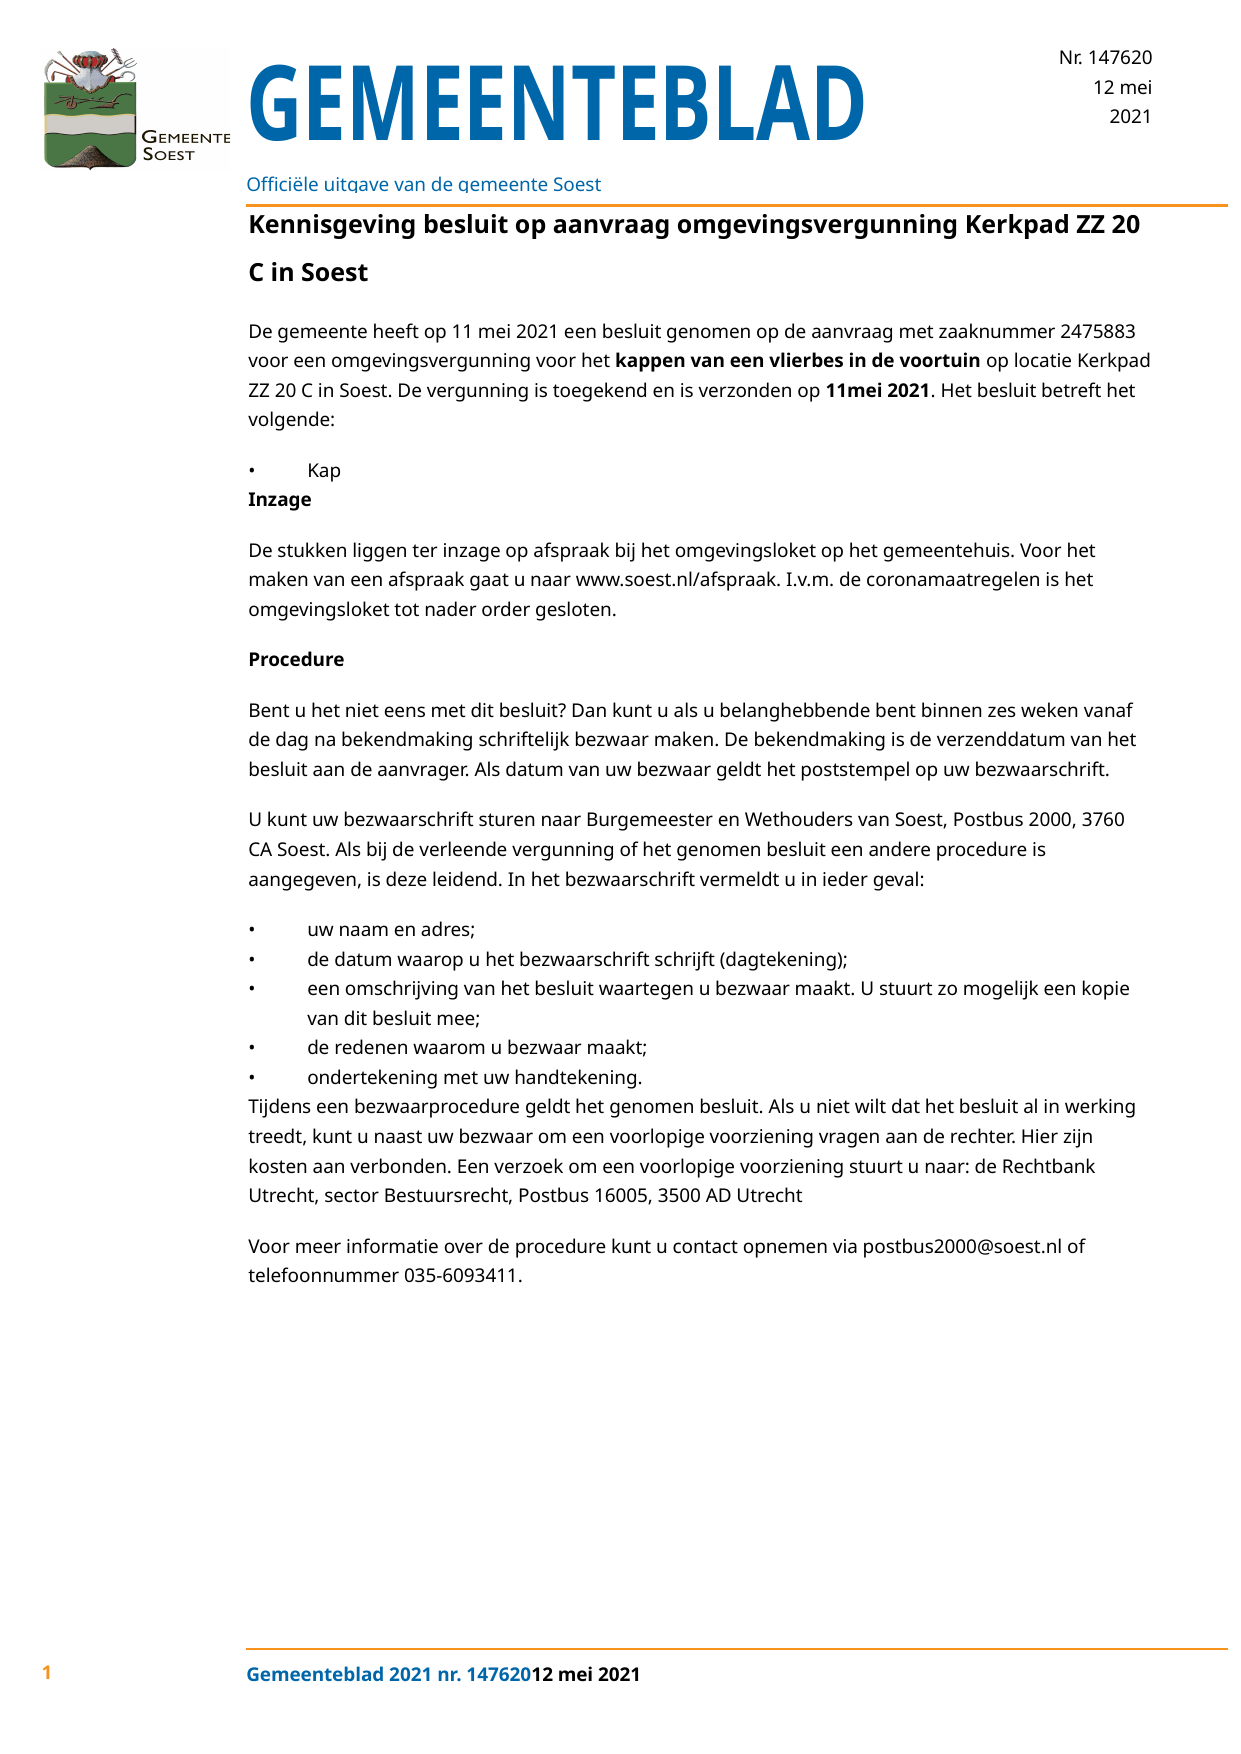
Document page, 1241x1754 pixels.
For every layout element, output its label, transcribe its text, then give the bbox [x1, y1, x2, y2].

text Inzage [248, 487, 1152, 512]
list de redenen waarom u bezwaar maakt; [248, 1034, 1152, 1060]
text Bent u het niet eens met dit besluit? Dan kunt u als u belanghebbende bent binnen zes weken vanaf de dag na bekendmaking schriftelijk bezwaar maken. De bekendmaking is de verzenddatum van het besluit aan de aanvrager. Als datum van uw bezwaar geldt het poststempel op uw bezwaarschrift. [248, 697, 1152, 782]
text De stukken liggen ter inzage op afspraak bij het omgevingsloket op het gemeentehuis. Voor het maken van een afspraak gaat u naar www.soest.nl/afspraak. I.v.m. de coronamaatregelen is het omgevingsloket tot nader order gesloten. [248, 537, 1152, 622]
list uw naam en adres; [248, 916, 1152, 942]
list de datum waarop u het bezwaarschrift schrijft (dagtekening); [248, 946, 1152, 972]
list een omschrijving van het besluit waartegen u bezwaar maakt. U stuurt zo mogelijk een kopie van dit besluit mee; [248, 975, 1152, 1031]
list ondertekening met uw handtekening. [248, 1064, 1152, 1090]
picture [41, 47, 231, 172]
text Kennisgeving besluit op aanvraag omgevingsvergunning Kerkpad ZZ 20 C in Soest [248, 207, 1152, 288]
text De gemeente heeft op 11 mei 2021 een besluit genomen op de aanvraag met zaaknummer 2475883 voor een omgevingsvergunning voor het kappen van een vlierbes in de voortuin op locatie Kerkpad ZZ 20 C in Soest. De vergunning is toegekend en is verzonden op 11mei 2021. Het besluit betreft het volgende: [248, 318, 1152, 432]
text Procedure [248, 647, 1152, 672]
text Tijdens een bezwaarprocedure geldt het genomen besluit. Als u niet wilt dat het besluit al in werking treedt, kunt u naast uw bezwaar om een voorlopige voorziening vragen aan de rechter. Hier zijn kosten aan verbonden. Een verzoek om een voorlopige voorziening stuurt u naar: de Rechtbank Utrecht, sector Bestuursrecht, Postbus 16005, 3500 AD Utrecht [248, 1094, 1152, 1208]
text Voor meer informatie over de procedure kunt u contact opnemen via postbus2000@soest.nl of telefoonnummer 035-6093411. [248, 1233, 1152, 1288]
list Kap [248, 457, 1152, 483]
text U kunt uw bezwaarschrift sturen naar Burgemeester en Wethouders van Soest, Postbus 2000, 3760 CA Soest. Als bij de verleende vergunning of het genomen besluit een andere procedure is aangegeven, is deze leidend. In het bezwaarschrift vermeldt u in ieder geval: [248, 807, 1152, 892]
